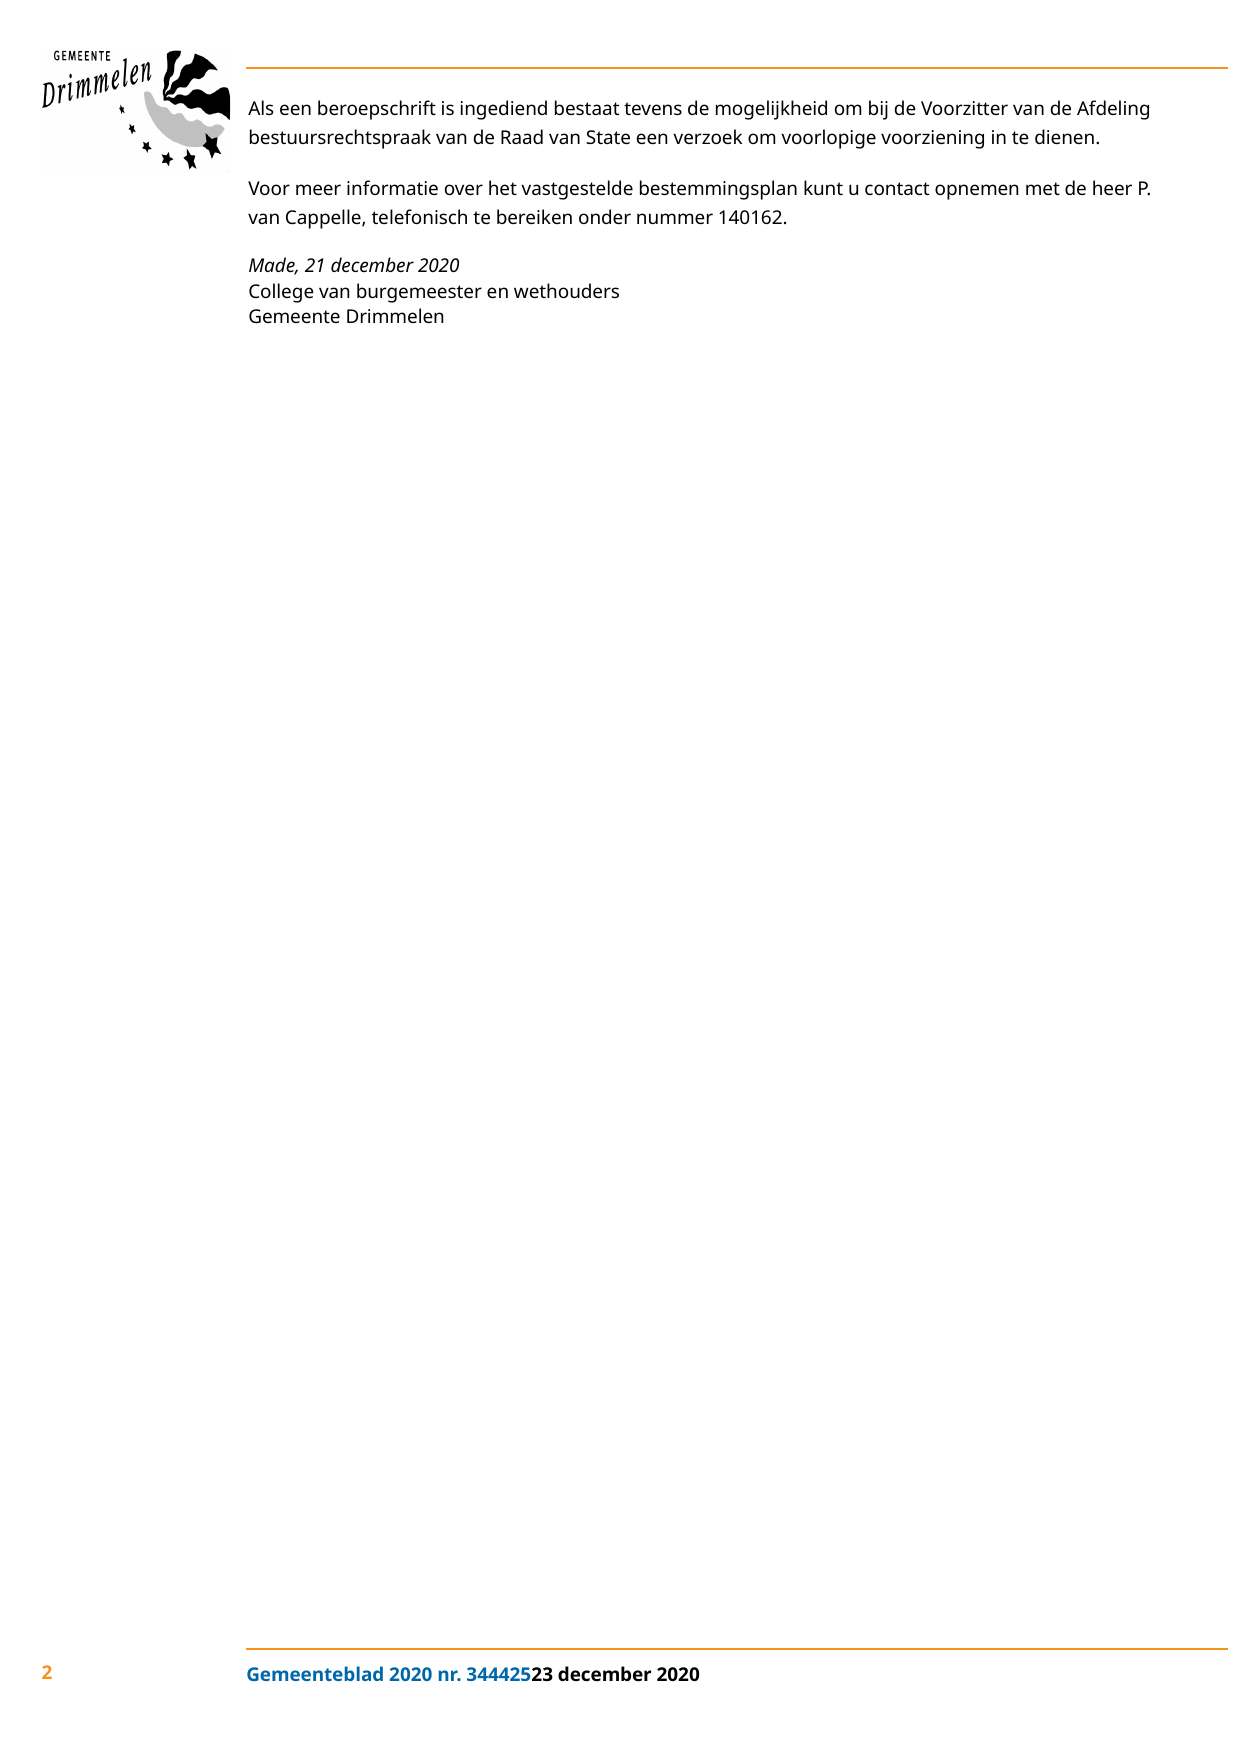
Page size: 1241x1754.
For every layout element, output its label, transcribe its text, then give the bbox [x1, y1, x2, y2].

picture [41, 47, 231, 172]
text College van burgemeester en wethouders [248, 278, 1152, 304]
text Voor meer informatie over het vastgestelde bestemmingsplan kunt u contact opnemen met de heer P. van Cappelle, telefonisch te bereiken onder nummer 140162. [248, 175, 1152, 230]
text Als een beroepschrift is ingediend bestaat tevens de mogelijkheid om bij de Voorzitter van de Afdeling bestuursrechtspraak van de Raad van State een verzoek om voorlopige voorziening in te dienen. [248, 95, 1152, 150]
text Made, 21 december 2020 [248, 252, 1152, 278]
text Gemeente Drimmelen [248, 304, 1152, 329]
